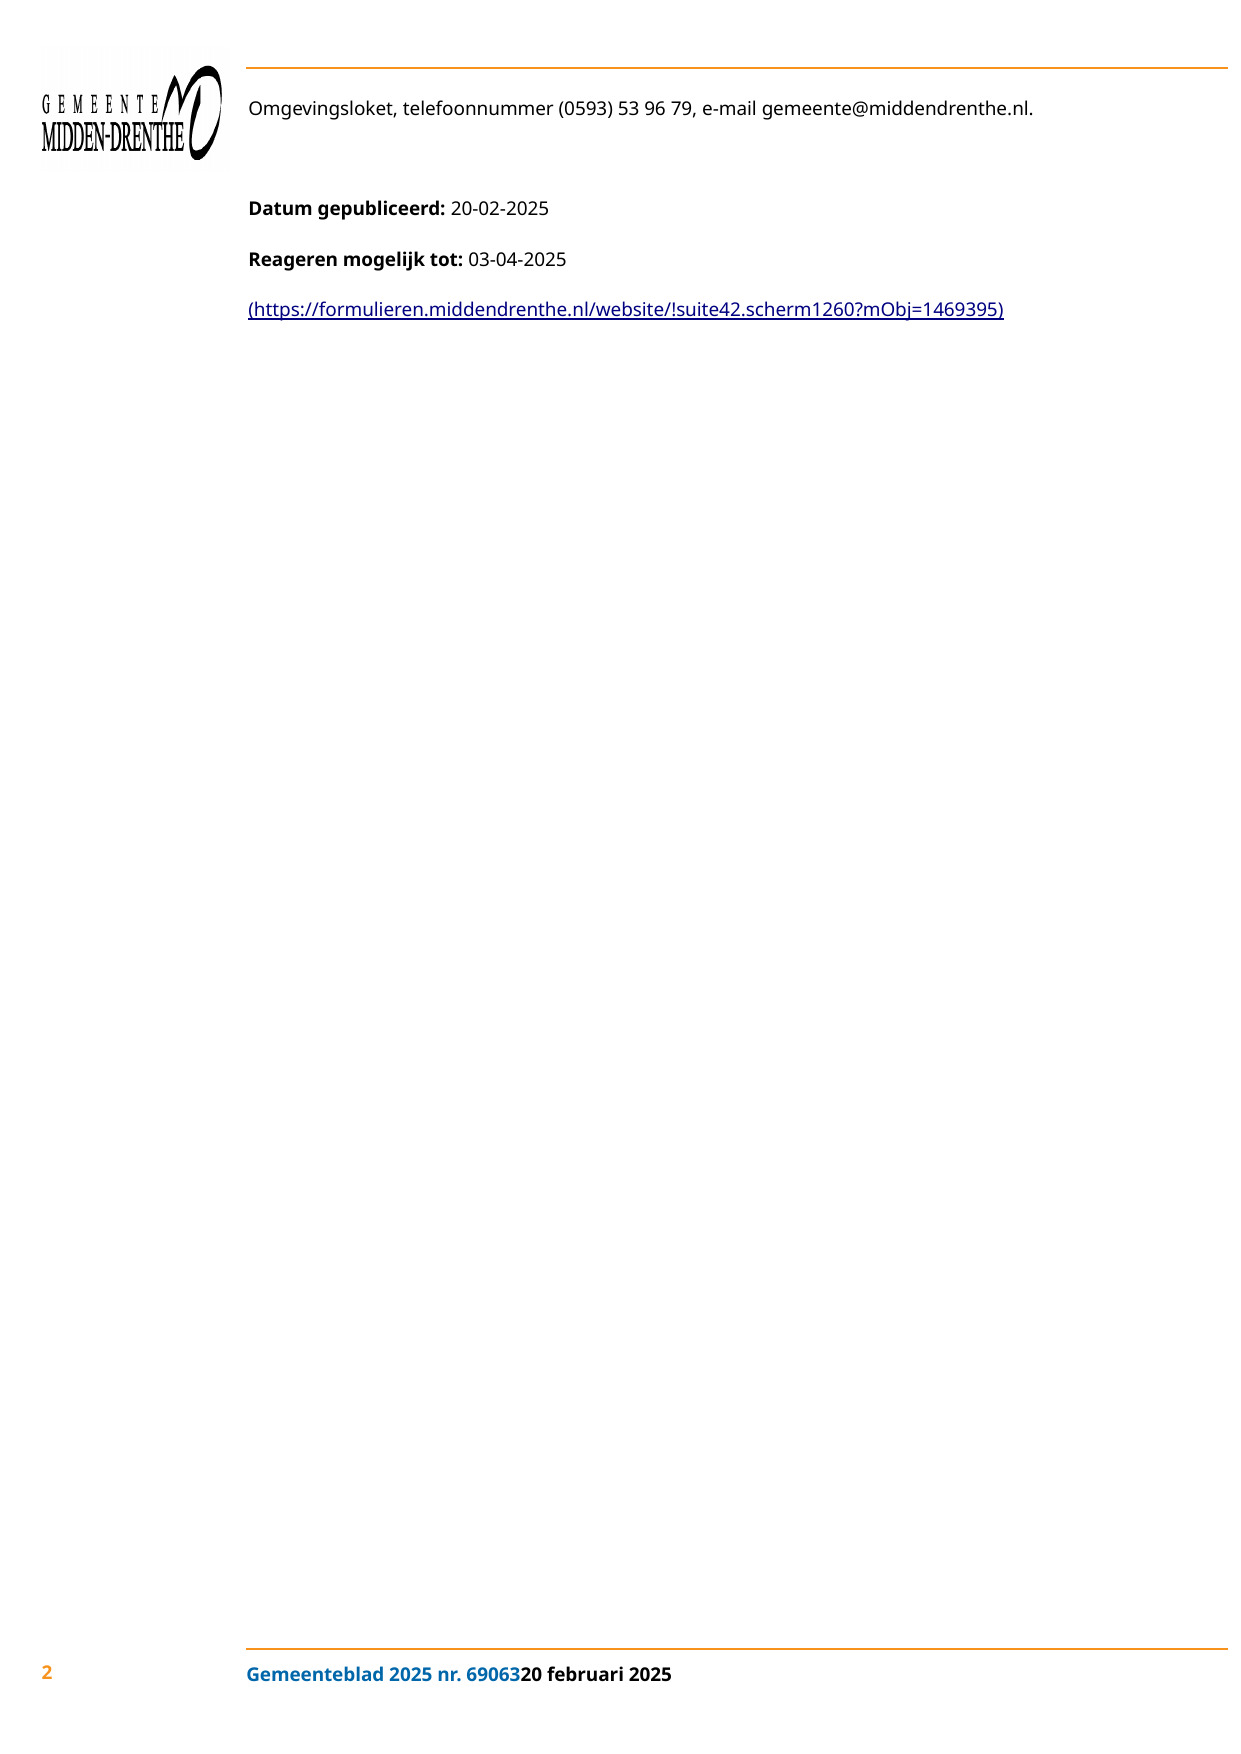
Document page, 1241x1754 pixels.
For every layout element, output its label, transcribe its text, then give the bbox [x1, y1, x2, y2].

text (https://formulieren.middendrenthe.nl/website/!suite42.scherm1260?mObj=1469395) [248, 296, 1152, 322]
text Omgevingsloket, telefoonnummer (0593) 53 96 79, e-mail gemeente@middendrenthe.nl. [248, 95, 1152, 121]
picture [41, 47, 231, 172]
text Reageren mogelijk tot: 03-04-2025 [248, 246, 1152, 272]
text Datum gepubliceerd: 20-02-2025 [248, 196, 1152, 221]
